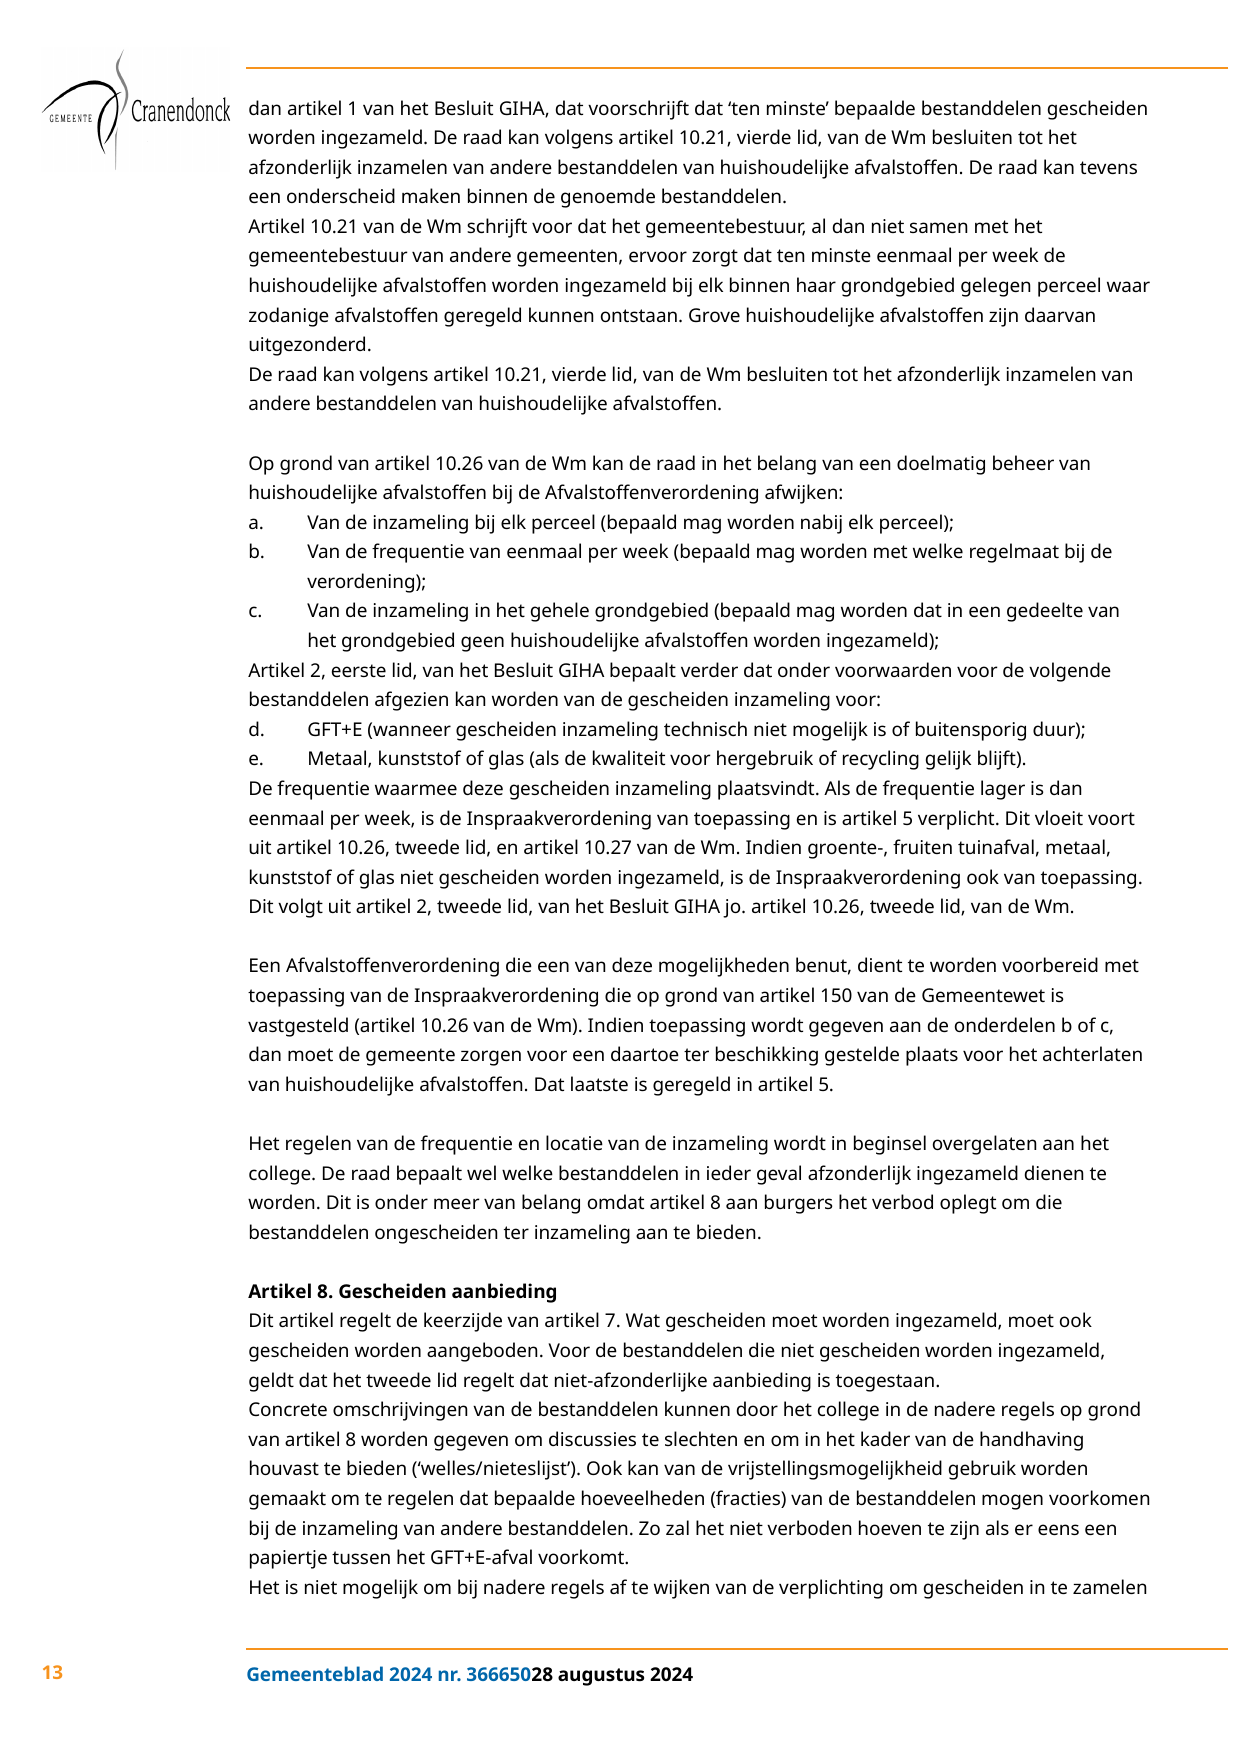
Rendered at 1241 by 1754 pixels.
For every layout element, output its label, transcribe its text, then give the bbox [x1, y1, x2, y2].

text Het is niet mogelijk om bij nadere regels af te wijken van de verplichting om gescheiden in te zamelen [248, 1574, 1152, 1600]
picture [41, 47, 231, 172]
text De frequentie waarmee deze gescheiden inzameling plaatsvindt. Als de frequentie lager is dan eenmaal per week, is de Inspraakverordening van toepassing en is artikel 5 verplicht. Dit vloeit voort uit artikel 10.26, tweede lid, en artikel 10.27 van de Wm. Indien groente-, fruiten tuinafval, metaal, kunststof of glas niet gescheiden worden ingezameld, is de Inspraakverordening ook van toepassing. Dit volgt uit artikel 2, tweede lid, van het Besluit GIHA jo. artikel 10.26, tweede lid, van de Wm. [248, 775, 1152, 919]
list Van de inzameling in het gehele grondgebied (bepaald mag worden dat in een gedeelte van het grondgebied geen huishoudelijke afvalstoffen worden ingezameld); [248, 598, 1152, 653]
text Het regelen van de frequentie en locatie van de inzameling wordt in beginsel overgelaten aan het college. De raad bepaalt wel welke bestanddelen in ieder geval afzonderlijk ingezameld dienen te worden. Dit is onder meer van belang omdat artikel 8 aan burgers het verbod oplegt om die bestanddelen ongescheiden ter inzameling aan te bieden. [248, 1130, 1152, 1245]
text De raad kan volgens artikel 10.21, vierde lid, van de Wm besluiten tot het afzonderlijk inzamelen van andere bestanddelen van huishoudelijke afvalstoffen. [248, 361, 1152, 416]
text Artikel 8. Gescheiden aanbieding [248, 1278, 1152, 1304]
list GFT+E (wanneer gescheiden inzameling technisch niet mogelijk is of buitensporig duur); [248, 716, 1152, 742]
text Dit artikel regelt de keerzijde van artikel 7. Wat gescheiden moet worden ingezameld, moet ook gescheiden worden aangeboden. Voor de bestanddelen die niet gescheiden worden ingezameld, geldt dat het tweede lid regelt dat niet-afzonderlijke aanbieding is toegestaan. [248, 1308, 1152, 1393]
list Van de frequentie van eenmaal per week (bepaald mag worden met welke regelmaat bij de verordening); [248, 538, 1152, 594]
text Artikel 2, eerste lid, van het Besluit GIHA bepaalt verder dat onder voorwaarden voor de volgende bestanddelen afgezien kan worden van de gescheiden inzameling voor: [248, 657, 1152, 712]
list Metaal, kunststof of glas (als de kwaliteit voor hergebruik of recycling gelijk blijft). [248, 746, 1152, 771]
list Van de inzameling bij elk perceel (bepaald mag worden nabij elk perceel); [248, 509, 1152, 535]
text Concrete omschrijvingen van de bestanddelen kunnen door het college in de nadere regels op grond van artikel 8 worden gegeven om discussies te slechten en om in het kader van de handhaving houvast te bieden (‘welles/nieteslijst’). Ook kan van de vrijstellingsmogelijkheid gebruik worden gemaakt om te regelen dat bepaalde hoeveelheden (fracties) van de bestanddelen mogen voorkomen bij de inzameling van andere bestanddelen. Zo zal het niet verboden hoeven te zijn als er eens een papiertje tussen het GFT+E-afval voorkomt. [248, 1396, 1152, 1570]
text Artikel 10.21 van de Wm schrijft voor dat het gemeentebestuur, al dan niet samen met het gemeentebestuur van andere gemeenten, ervoor zorgt dat ten minste eenmaal per week de huishoudelijke afvalstoffen worden ingezameld bij elk binnen haar grondgebied gelegen perceel waar zodanige afvalstoffen geregeld kunnen ontstaan. Grove huishoudelijke afvalstoffen zijn daarvan uitgezonderd. [248, 213, 1152, 357]
text Een Afvalstoffenverordening die een van deze mogelijkheden benut, dient te worden voorbereid met toepassing van de Inspraakverordening die op grond van artikel 150 van de Gemeentewet is vastgesteld (artikel 10.26 van de Wm). Indien toepassing wordt gegeven aan de onderdelen b of c, dan moet de gemeente zorgen voor een daartoe ter beschikking gestelde plaats voor het achterlaten van huishoudelijke afvalstoffen. Dat laatste is geregeld in artikel 5. [248, 953, 1152, 1097]
text Op grond van artikel 10.26 van de Wm kan de raad in het belang van een doelmatig beheer van huishoudelijke afvalstoffen bij de Afvalstoffenverordening afwijken: [248, 450, 1152, 505]
text dan artikel 1 van het Besluit GIHA, dat voorschrijft dat ‘ten minste’ bepaalde bestanddelen gescheiden worden ingezameld. De raad kan volgens artikel 10.21, vierde lid, van de Wm besluiten tot het afzonderlijk inzamelen van andere bestanddelen van huishoudelijke afvalstoffen. De raad kan tevens een onderscheid maken binnen de genoemde bestanddelen. [248, 95, 1152, 209]
